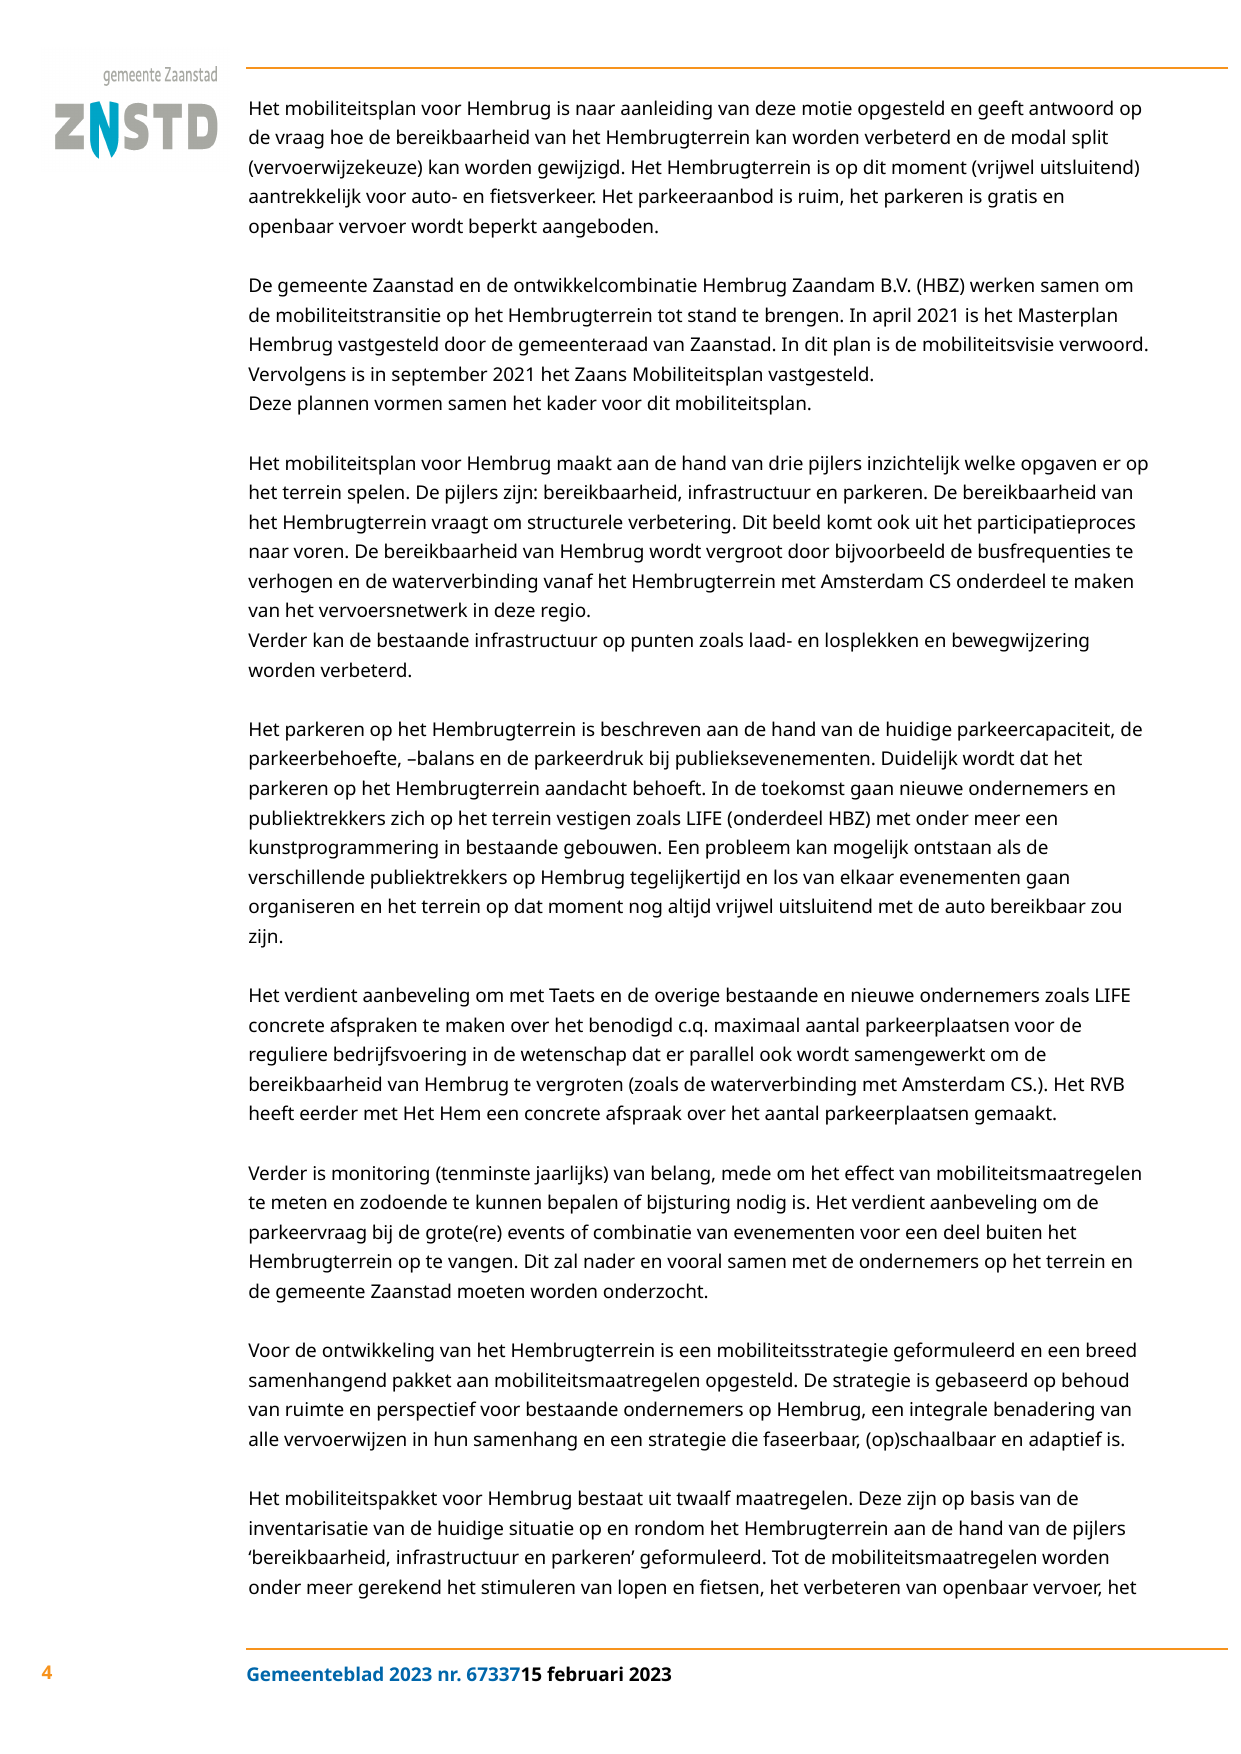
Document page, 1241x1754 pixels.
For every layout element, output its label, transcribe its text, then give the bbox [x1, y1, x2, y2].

text Deze plannen vormen samen het kader voor dit mobiliteitsplan. [248, 391, 1152, 416]
text Verder is monitoring (tenminste jaarlijks) van belang, mede om het effect van mobiliteitsmaatregelen te meten en zodoende te kunnen bepalen of bijsturing nodig is. Het verdient aanbeveling om de parkeervraag bij de grote(re) events of combinatie van evenementen voor een deel buiten het Hembrugterrein op te vangen. Dit zal nader en vooral samen met de ondernemers op het terrein en de gemeente Zaanstad moeten worden onderzocht. [248, 1160, 1152, 1304]
text Het mobiliteitsplan voor Hembrug is naar aanleiding van deze motie opgesteld en geeft antwoord op de vraag hoe de bereikbaarheid van het Hembrugterrein kan worden verbeterd en de modal split (vervoerwijzekeuze) kan worden gewijzigd. Het Hembrugterrein is op dit moment (vrijwel uitsluitend) aantrekkelijk voor auto- en fietsverkeer. Het parkeeraanbod is ruim, het parkeren is gratis en openbaar vervoer wordt beperkt aangeboden. [248, 95, 1152, 239]
text De gemeente Zaanstad en de ontwikkelcombinatie Hembrug Zaandam B.V. (HBZ) werken samen om de mobiliteitstransitie op het Hembrugterrein tot stand te brengen. In april 2021 is het Masterplan Hembrug vastgesteld door de gemeenteraad van Zaanstad. In dit plan is de mobiliteitsvisie verwoord. Vervolgens is in september 2021 het Zaans Mobiliteitsplan vastgesteld. [248, 272, 1152, 387]
text Het verdient aanbeveling om met Taets en de overige bestaande en nieuwe ondernemers zoals LIFE concrete afspraken te maken over het benodigd c.q. maximaal aantal parkeerplaatsen voor de reguliere bedrijfsvoering in de wetenschap dat er parallel ook wordt samengewerkt om de bereikbaarheid van Hembrug te vergroten (zoals de waterverbinding met Amsterdam CS.). Het RVB heeft eerder met Het Hem een concrete afspraak over het aantal parkeerplaatsen gemaakt. [248, 982, 1152, 1126]
text Het mobiliteitspakket voor Hembrug bestaat uit twaalf maatregelen. Deze zijn op basis van de inventarisatie van de huidige situatie op en rondom het Hembrugterrein aan de hand van de pijlers ‘bereikbaarheid, infrastructuur en parkeren’ geformuleerd. Tot de mobiliteitsmaatregelen worden onder meer gerekend het stimuleren van lopen en fietsen, het verbeteren van openbaar vervoer, het [248, 1485, 1152, 1600]
picture [41, 47, 231, 172]
text Het parkeren op het Hembrugterrein is beschreven aan de hand van de huidige parkeercapaciteit, de parkeerbehoefte, –balans en de parkeerdruk bij publieksevenementen. Duidelijk wordt dat het parkeren op het Hembrugterrein aandacht behoeft. In de toekomst gaan nieuwe ondernemers en publiektrekkers zich op het terrein vestigen zoals LIFE (onderdeel HBZ) met onder meer een kunstprogrammering in bestaande gebouwen. Een probleem kan mogelijk ontstaan als de verschillende publiektrekkers op Hembrug tegelijkertijd en los van elkaar evenementen gaan organiseren en het terrein op dat moment nog altijd vrijwel uitsluitend met de auto bereikbaar zou zijn. [248, 716, 1152, 949]
text Verder kan de bestaande infrastructuur op punten zoals laad- en losplekken en bewegwijzering worden verbeterd. [248, 627, 1152, 683]
text Het mobiliteitsplan voor Hembrug maakt aan de hand van drie pijlers inzichtelijk welke opgaven er op het terrein spelen. De pijlers zijn: bereikbaarheid, infrastructuur en parkeren. De bereikbaarheid van het Hembrugterrein vraagt om structurele verbetering. Dit beeld komt ook uit het participatieproces naar voren. De bereikbaarheid van Hembrug wordt vergroot door bijvoorbeeld de busfrequenties te verhogen en de waterverbinding vanaf het Hembrugterrein met Amsterdam CS onderdeel te maken van het vervoersnetwerk in deze regio. [248, 450, 1152, 623]
text Voor de ontwikkeling van het Hembrugterrein is een mobiliteitsstrategie geformuleerd en een breed samenhangend pakket aan mobiliteitsmaatregelen opgesteld. De strategie is gebaseerd op behoud van ruimte en perspectief voor bestaande ondernemers op Hembrug, een integrale benadering van alle vervoerwijzen in hun samenhang en een strategie die faseerbaar, (op)schaalbaar en adaptief is. [248, 1337, 1152, 1452]
